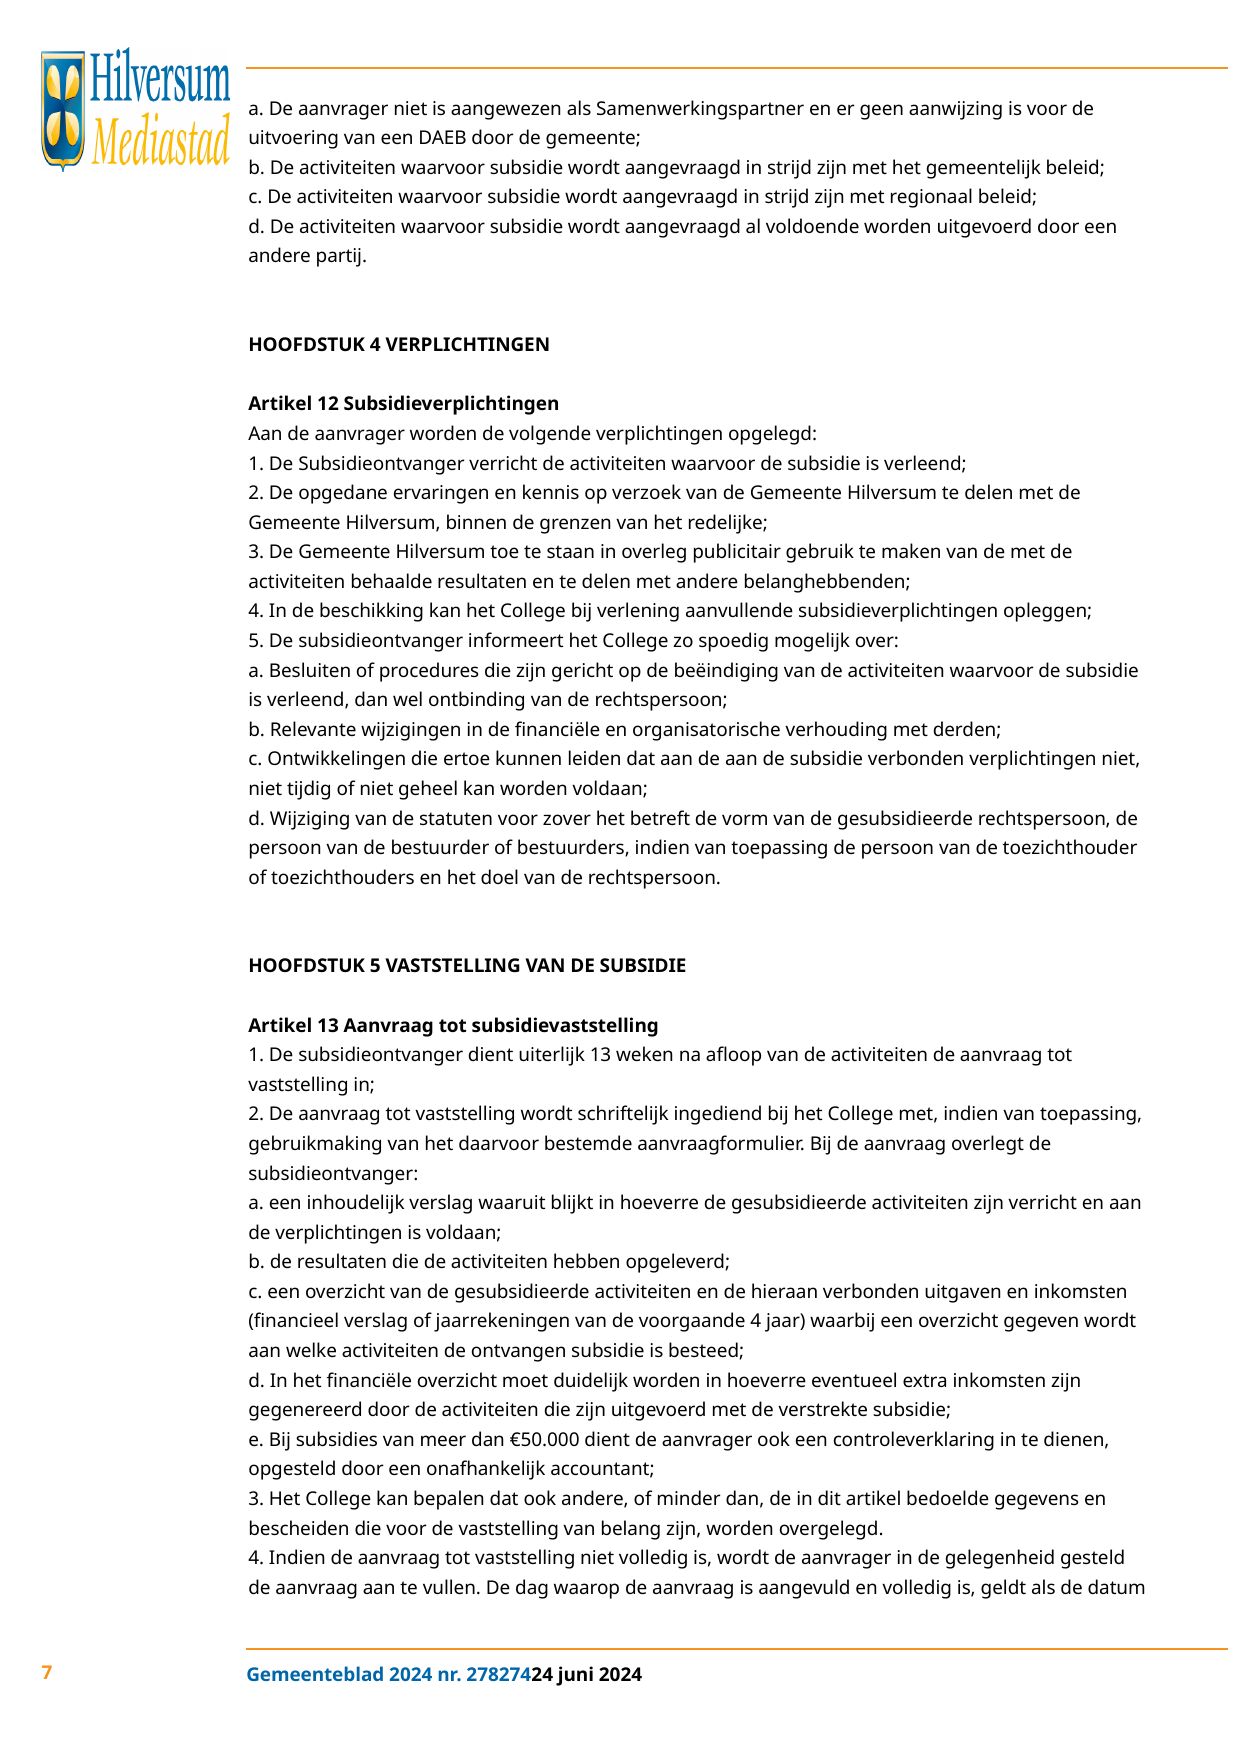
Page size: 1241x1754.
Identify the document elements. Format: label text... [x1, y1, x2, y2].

text e. Bij subsidies van meer dan €50.000 dient de aanvrager ook een controleverklaring in te dienen, opgesteld door een onafhankelijk accountant; [248, 1426, 1152, 1481]
text Artikel 13 Aanvraag tot subsidievaststelling [248, 1012, 1152, 1038]
text 1. De Subsidieontvanger verricht de activiteiten waarvoor de subsidie is verleend; [248, 450, 1152, 476]
text c. Ontwikkelingen die ertoe kunnen leiden dat aan de aan de subsidie verbonden verplichtingen niet, niet tijdig of niet geheel kan worden voldaan; [248, 746, 1152, 801]
text HOOFDSTUK 5 VASTSTELLING VAN DE SUBSIDIE [248, 953, 1152, 978]
text b. de resultaten die de activiteiten hebben opgeleverd; [248, 1248, 1152, 1274]
text HOOFDSTUK 4 VERPLICHTINGEN [248, 331, 1152, 357]
text 5. De subsidieontvanger informeert het College zo spoedig mogelijk over: [248, 627, 1152, 653]
picture [41, 47, 231, 172]
text 2. De aanvraag tot vaststelling wordt schriftelijk ingediend bij het College met, indien van toepassing, gebruikmaking van het daarvoor bestemde aanvraagformulier. Bij de aanvraag overlegt de subsidieontvanger: [248, 1101, 1152, 1186]
text d. In het financiële overzicht moet duidelijk worden in hoeverre eventueel extra inkomsten zijn gegenereerd door de activiteiten die zijn uitgevoerd met de verstrekte subsidie; [248, 1367, 1152, 1422]
text 3. De Gemeente Hilversum toe te staan in overleg publicitair gebruik te maken van de met de activiteiten behaalde resultaten en te delen met andere belanghebbenden; [248, 538, 1152, 594]
text b. Relevante wijzigingen in de financiële en organisatorische verhouding met derden; [248, 716, 1152, 742]
text c. De activiteiten waarvoor subsidie wordt aangevraagd in strijd zijn met regionaal beleid; [248, 183, 1152, 209]
text d. De activiteiten waarvoor subsidie wordt aangevraagd al voldoende worden uitgevoerd door een andere partij. [248, 213, 1152, 268]
text a. een inhoudelijk verslag waaruit blijkt in hoeverre de gesubsidieerde activiteiten zijn verricht en aan de verplichtingen is voldaan; [248, 1189, 1152, 1245]
text Aan de aanvrager worden de volgende verplichtingen opgelegd: [248, 420, 1152, 446]
text a. De aanvrager niet is aangewezen als Samenwerkingspartner en er geen aanwijzing is voor de uitvoering van een DAEB door de gemeente; [248, 95, 1152, 150]
text d. Wijziging van de statuten voor zover het betreft de vorm van de gesubsidieerde rechtspersoon, de persoon van de bestuurder of bestuurders, indien van toepassing de persoon van de toezichthouder of toezichthouders en het doel van de rechtspersoon. [248, 805, 1152, 890]
text Artikel 12 Subsidieverplichtingen [248, 391, 1152, 416]
text 1. De subsidieontvanger dient uiterlijk 13 weken na afloop van de activiteiten de aanvraag tot vaststelling in; [248, 1041, 1152, 1097]
text a. Besluiten of procedures die zijn gericht op de beëindiging van de activiteiten waarvoor de subsidie is verleend, dan wel ontbinding van de rechtspersoon; [248, 657, 1152, 712]
text c. een overzicht van de gesubsidieerde activiteiten en de hieraan verbonden uitgaven en inkomsten (financieel verslag of jaarrekeningen van de voorgaande 4 jaar) waarbij een overzicht gegeven wordt aan welke activiteiten de ontvangen subsidie is besteed; [248, 1278, 1152, 1363]
text 4. In de beschikking kan het College bij verlening aanvullende subsidieverplichtingen opleggen; [248, 598, 1152, 623]
text 3. Het College kan bepalen dat ook andere, of minder dan, de in dit artikel bedoelde gegevens en bescheiden die voor de vaststelling van belang zijn, worden overgelegd. [248, 1485, 1152, 1541]
text 4. Indien de aanvraag tot vaststelling niet volledig is, wordt de aanvrager in de gelegenheid gesteld de aanvraag aan te vullen. De dag waarop de aanvraag is aangevuld en volledig is, geldt als de datum [248, 1544, 1152, 1600]
text b. De activiteiten waarvoor subsidie wordt aangevraagd in strijd zijn met het gemeentelijk beleid; [248, 154, 1152, 180]
text 2. De opgedane ervaringen en kennis op verzoek van de Gemeente Hilversum te delen met de Gemeente Hilversum, binnen de grenzen van het redelijke; [248, 479, 1152, 535]
